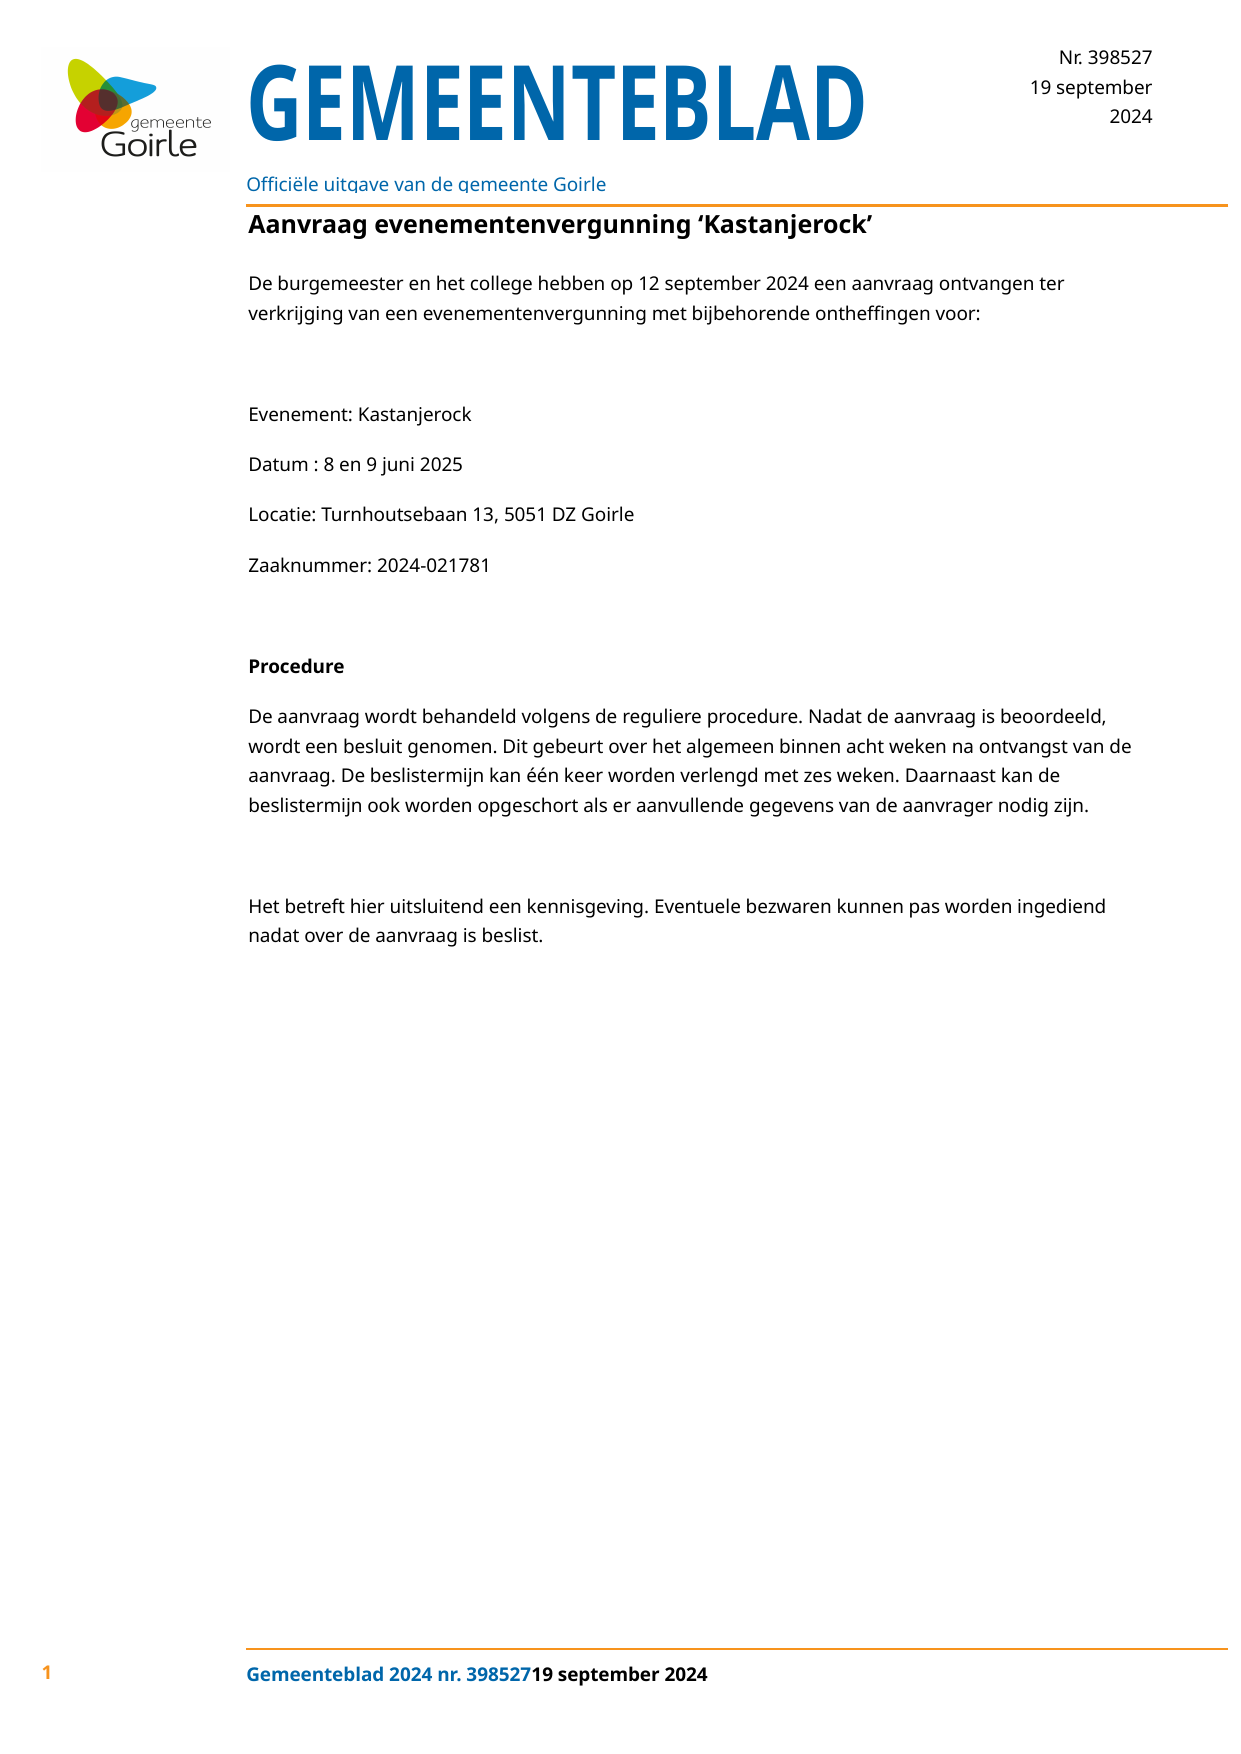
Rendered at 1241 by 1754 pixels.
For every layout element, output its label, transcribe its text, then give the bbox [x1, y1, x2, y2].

text De aanvraag wordt behandeld volgens de reguliere procedure. Nadat de aanvraag is beoordeeld, wordt een besluit genomen. Dit gebeurt over het algemeen binnen acht weken na ontvangst van de aanvraag. De beslistermijn kan één keer worden verlengd met zes weken. Daarnaast kan de beslistermijn ook worden opgeschort als er aanvullende gegevens van de aanvrager nodig zijn. [248, 703, 1152, 818]
text Het betreft hier uitsluitend een kennisgeving. Eventuele bezwaren kunnen pas worden ingediend nadat over de aanvraag is beslist. [248, 893, 1152, 948]
text De burgemeester en het college hebben op 12 september 2024 een aanvraag ontvangen ter verkrijging van een evenementenvergunning met bijbehorende ontheffingen voor: [248, 270, 1152, 326]
text Procedure [248, 653, 1152, 678]
text Datum : 8 en 9 juni 2025 [248, 451, 1152, 477]
text Evenement: Kastanjerock [248, 401, 1152, 426]
picture [41, 47, 231, 172]
text Aanvraag evenementenvergunning ‘Kastanjerock’ [248, 207, 1152, 241]
text Locatie: Turnhoutsebaan 13, 5051 DZ Goirle [248, 502, 1152, 527]
text Zaaknummer: 2024-021781 [248, 552, 1152, 578]
